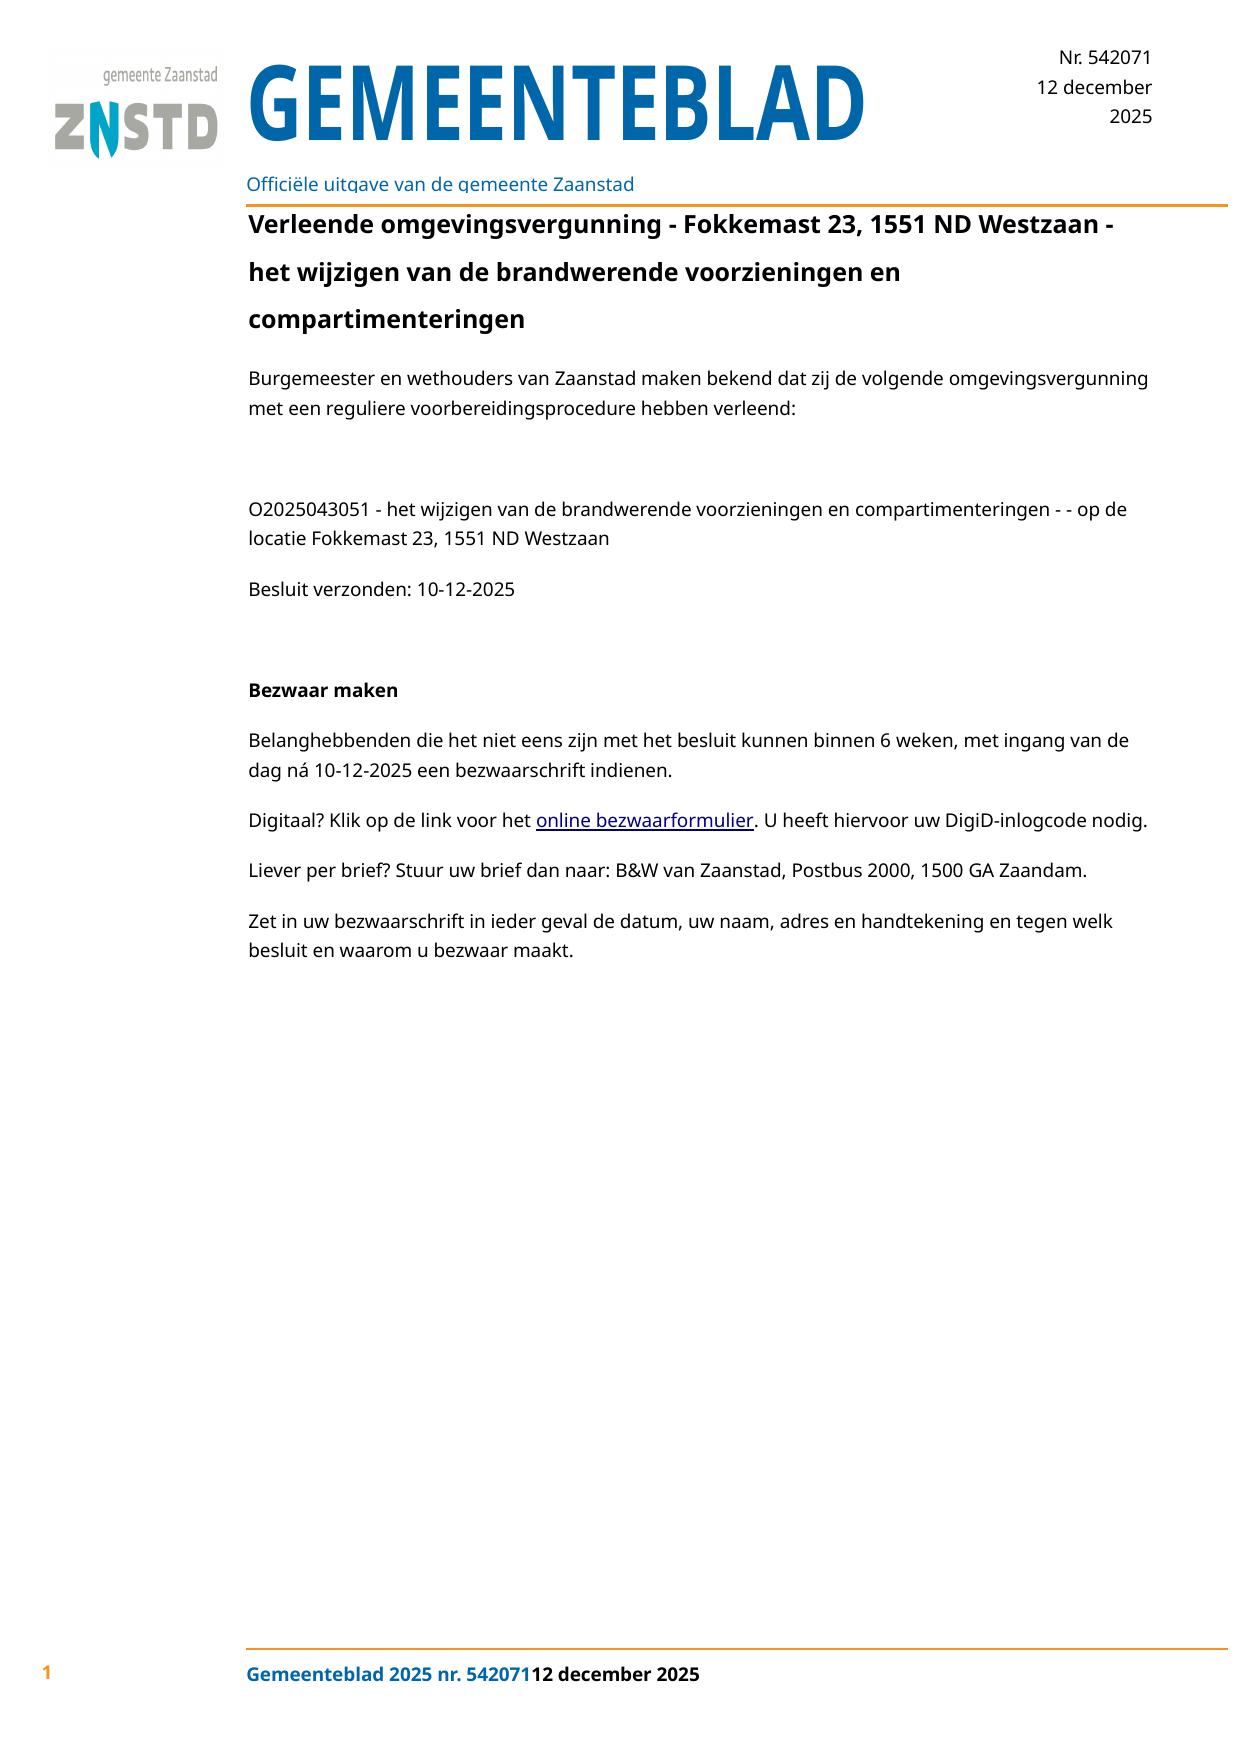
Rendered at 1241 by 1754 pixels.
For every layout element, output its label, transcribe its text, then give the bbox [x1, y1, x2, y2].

picture [41, 47, 231, 172]
text Verleende omgevingsvergunning - Fokkemast 23, 1551 ND Westzaan - het wijzigen van de brandwerende voorzieningen en compartimenteringen [248, 207, 1152, 336]
text Burgemeester en wethouders van Zaanstad maken bekend dat zij de volgende omgevingsvergunning met een reguliere voorbereidingsprocedure hebben verleend: [248, 366, 1152, 421]
text Liever per brief? Stuur uw brief dan naar: B&W van Zaanstad, Postbus 2000, 1500 GA Zaandam. [248, 858, 1152, 883]
text Bezwaar maken [248, 677, 1152, 702]
text Zet in uw bezwaarschrift in ieder geval de datum, uw naam, adres en handtekening en tegen welk besluit en waarom u bezwaar maakt. [248, 908, 1152, 963]
text O2025043051 - het wijzigen van de brandwerende voorzieningen en compartimenteringen - - op de locatie Fokkemast 23, 1551 ND Westzaan [248, 496, 1152, 551]
text Besluit verzonden: 10-12-2025 [248, 576, 1152, 602]
text Digitaal? Klik op de link voor het online bezwaarformulier. U heeft hiervoor uw DigiD-inlogcode nodig. [248, 807, 1152, 833]
text Belanghebbenden die het niet eens zijn met het besluit kunnen binnen 6 weken, met ingang van de dag ná 10-12-2025 een bezwaarschrift indienen. [248, 727, 1152, 782]
